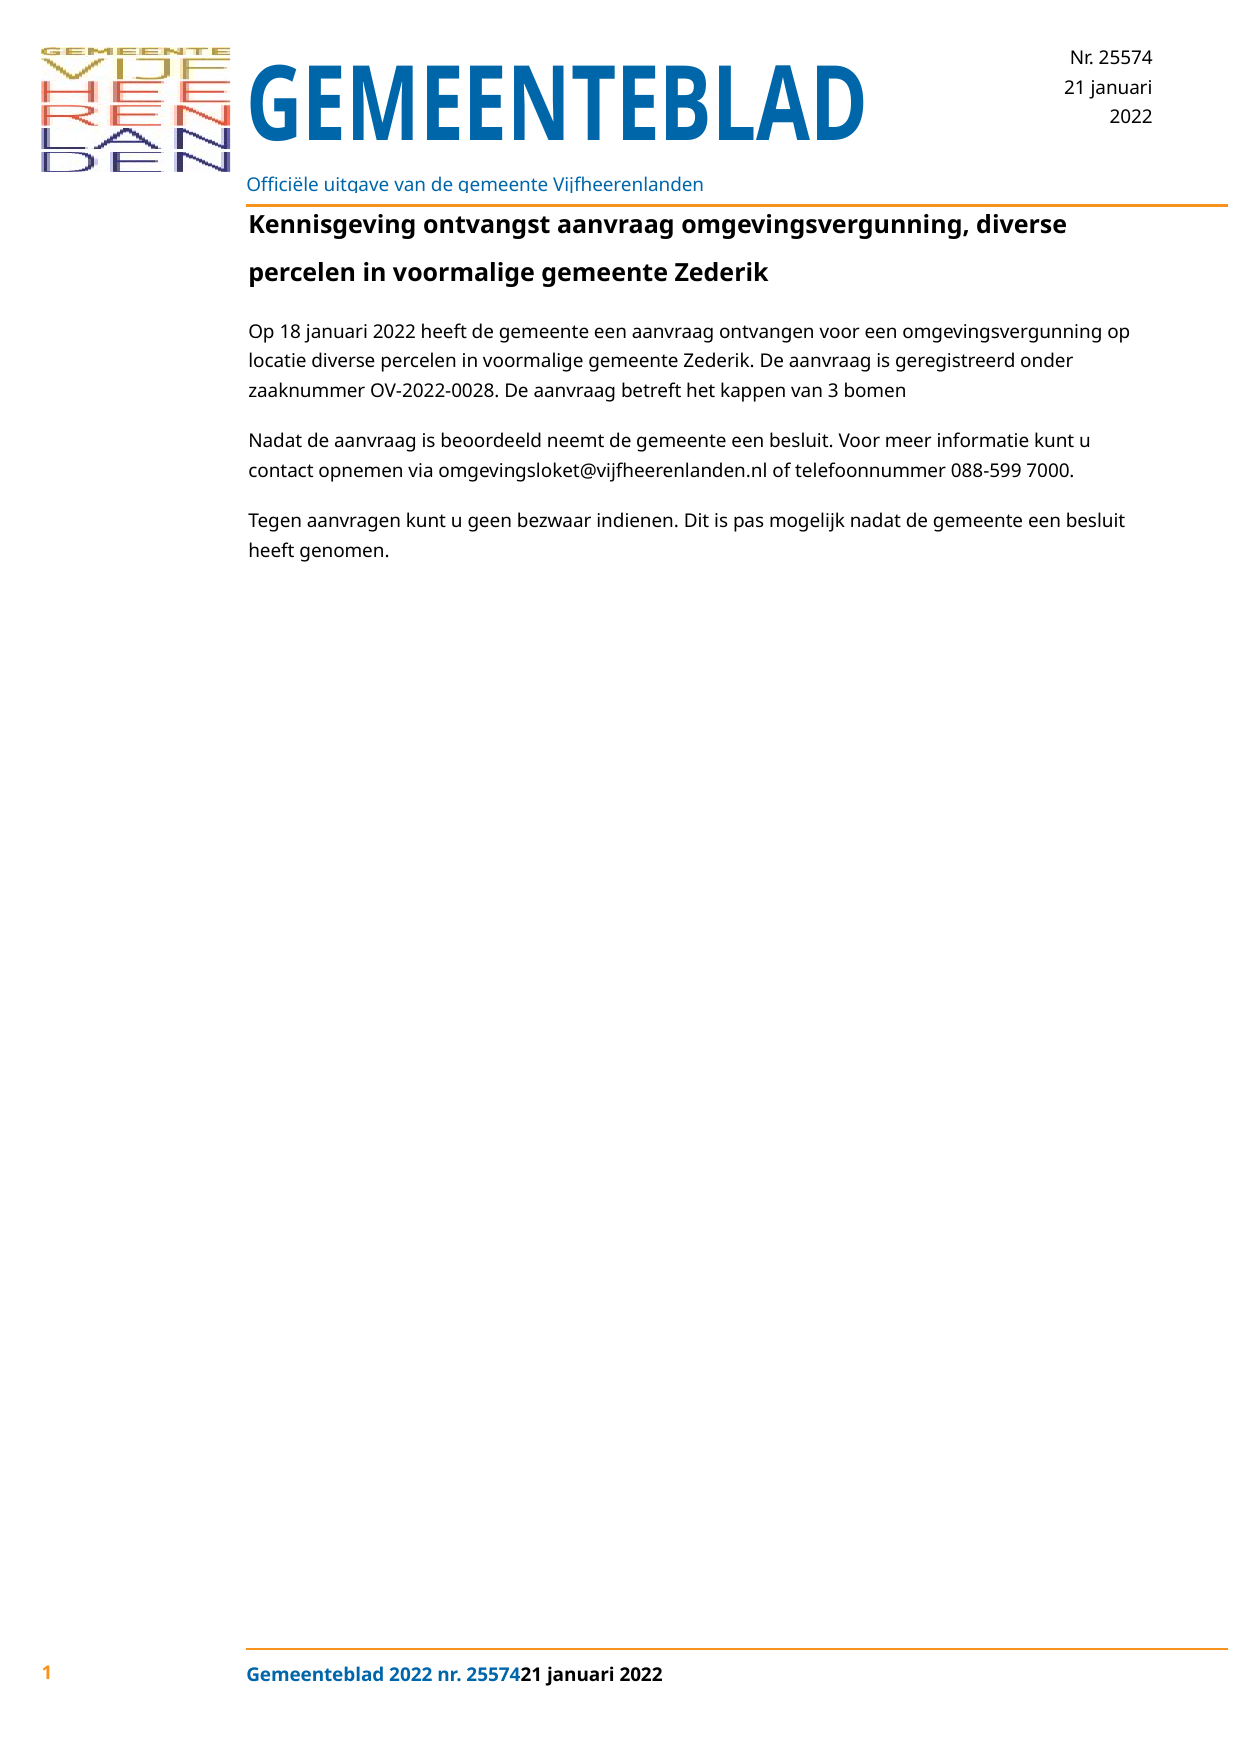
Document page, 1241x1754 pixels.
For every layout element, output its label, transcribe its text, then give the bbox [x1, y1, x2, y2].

text Op 18 januari 2022 heeft de gemeente een aanvraag ontvangen voor een omgevingsvergunning op locatie diverse percelen in voormalige gemeente Zederik. De aanvraag is geregistreerd onder zaaknummer OV-2022-0028. De aanvraag betreft het kappen van 3 bomen [248, 318, 1152, 403]
text Nadat de aanvraag is beoordeeld neemt de gemeente een besluit. Voor meer informatie kunt u contact opnemen via omgevingsloket@vijfheerenlanden.nl of telefoonnummer 088-599 7000. [248, 427, 1152, 483]
picture [41, 47, 231, 172]
text Tegen aanvragen kunt u geen bezwaar indienen. Dit is pas mogelijk nadat de gemeente een besluit heeft genomen. [248, 507, 1152, 563]
text Kennisgeving ontvangst aanvraag omgevingsvergunning, diverse percelen in voormalige gemeente Zederik [248, 207, 1152, 288]
